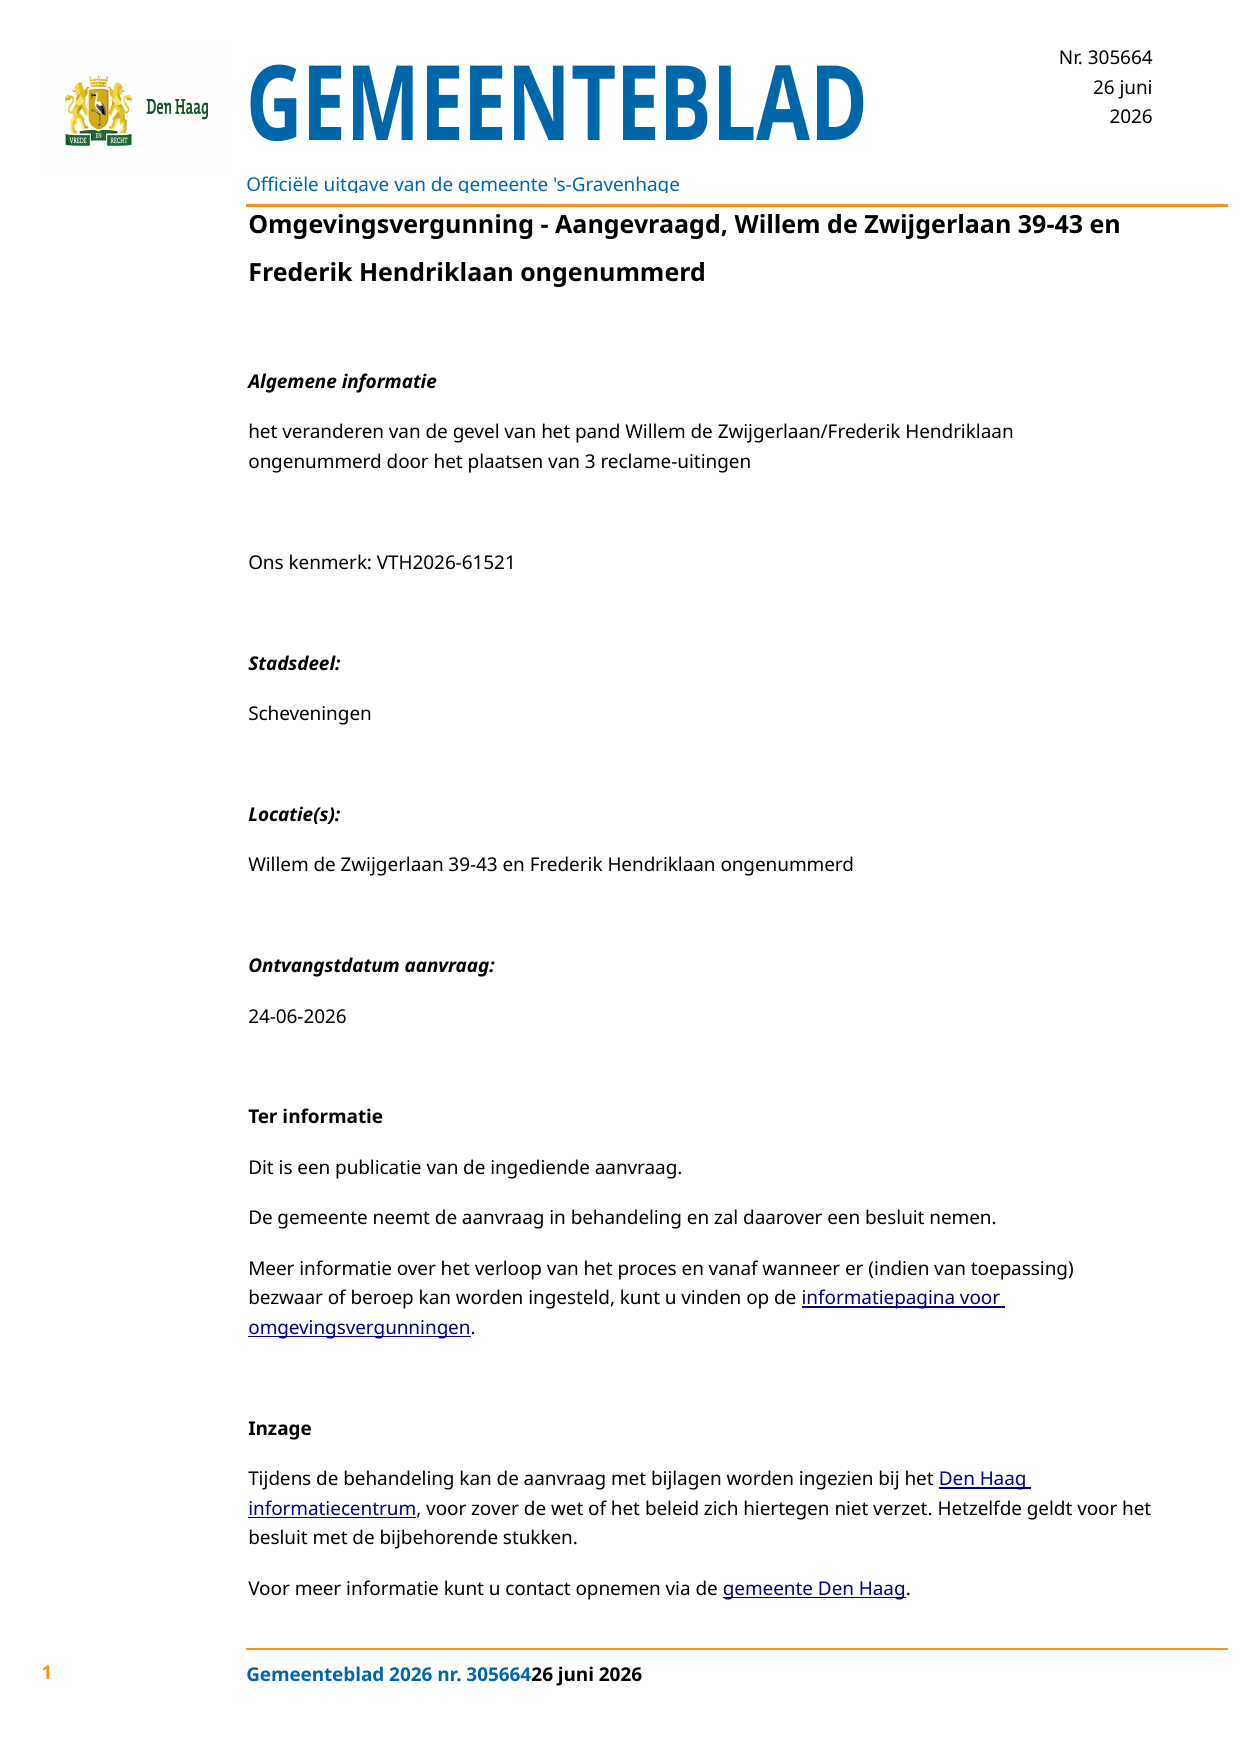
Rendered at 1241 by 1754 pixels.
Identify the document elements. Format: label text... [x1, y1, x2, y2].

text Dit is een publicatie van de ingediende aanvraag. [248, 1154, 1152, 1180]
text 24-06-2026 [248, 1003, 1152, 1029]
text Tijdens de behandeling kan de aanvraag met bijlagen worden ingezien bij het Den Haag informatiecentrum, voor zover de wet of het beleid zich hiertegen niet verzet. Hetzelfde geldt voor het besluit met de bijbehorende stukken. [248, 1465, 1152, 1550]
text Ons kenmerk: VTH2026-61521 [248, 549, 1152, 575]
text Meer informatie over het verloop van het proces en vanaf wanneer er (indien van toepassing) bezwaar of beroep kan worden ingesteld, kunt u vinden op de informatiepagina voor omgevingsvergunningen. [248, 1255, 1152, 1340]
text Scheveningen [248, 700, 1152, 726]
text Stadsdeel: [248, 650, 1152, 676]
picture [41, 47, 231, 172]
text Willem de Zwijgerlaan 39-43 en Frederik Hendriklaan ongenummerd [248, 852, 1152, 877]
text Voor meer informatie kunt u contact opnemen via de gemeente Den Haag. [248, 1575, 1152, 1601]
text Inzage [248, 1415, 1152, 1441]
text De gemeente neemt de aanvraag in behandeling en zal daarover een besluit nemen. [248, 1204, 1152, 1230]
text Omgevingsvergunning - Aangevraagd, Willem de Zwijgerlaan 39-43 en Frederik Hendriklaan ongenummerd [248, 207, 1152, 288]
text Algemene informatie [248, 368, 1152, 394]
text Ontvangstdatum aanvraag: [248, 952, 1152, 978]
text het veranderen van de gevel van het pand Willem de Zwijgerlaan/Frederik Hendriklaan ongenummerd door het plaatsen van 3 reclame-uitingen [248, 419, 1152, 474]
text Ter informatie [248, 1104, 1152, 1129]
text Locatie(s): [248, 801, 1152, 827]
